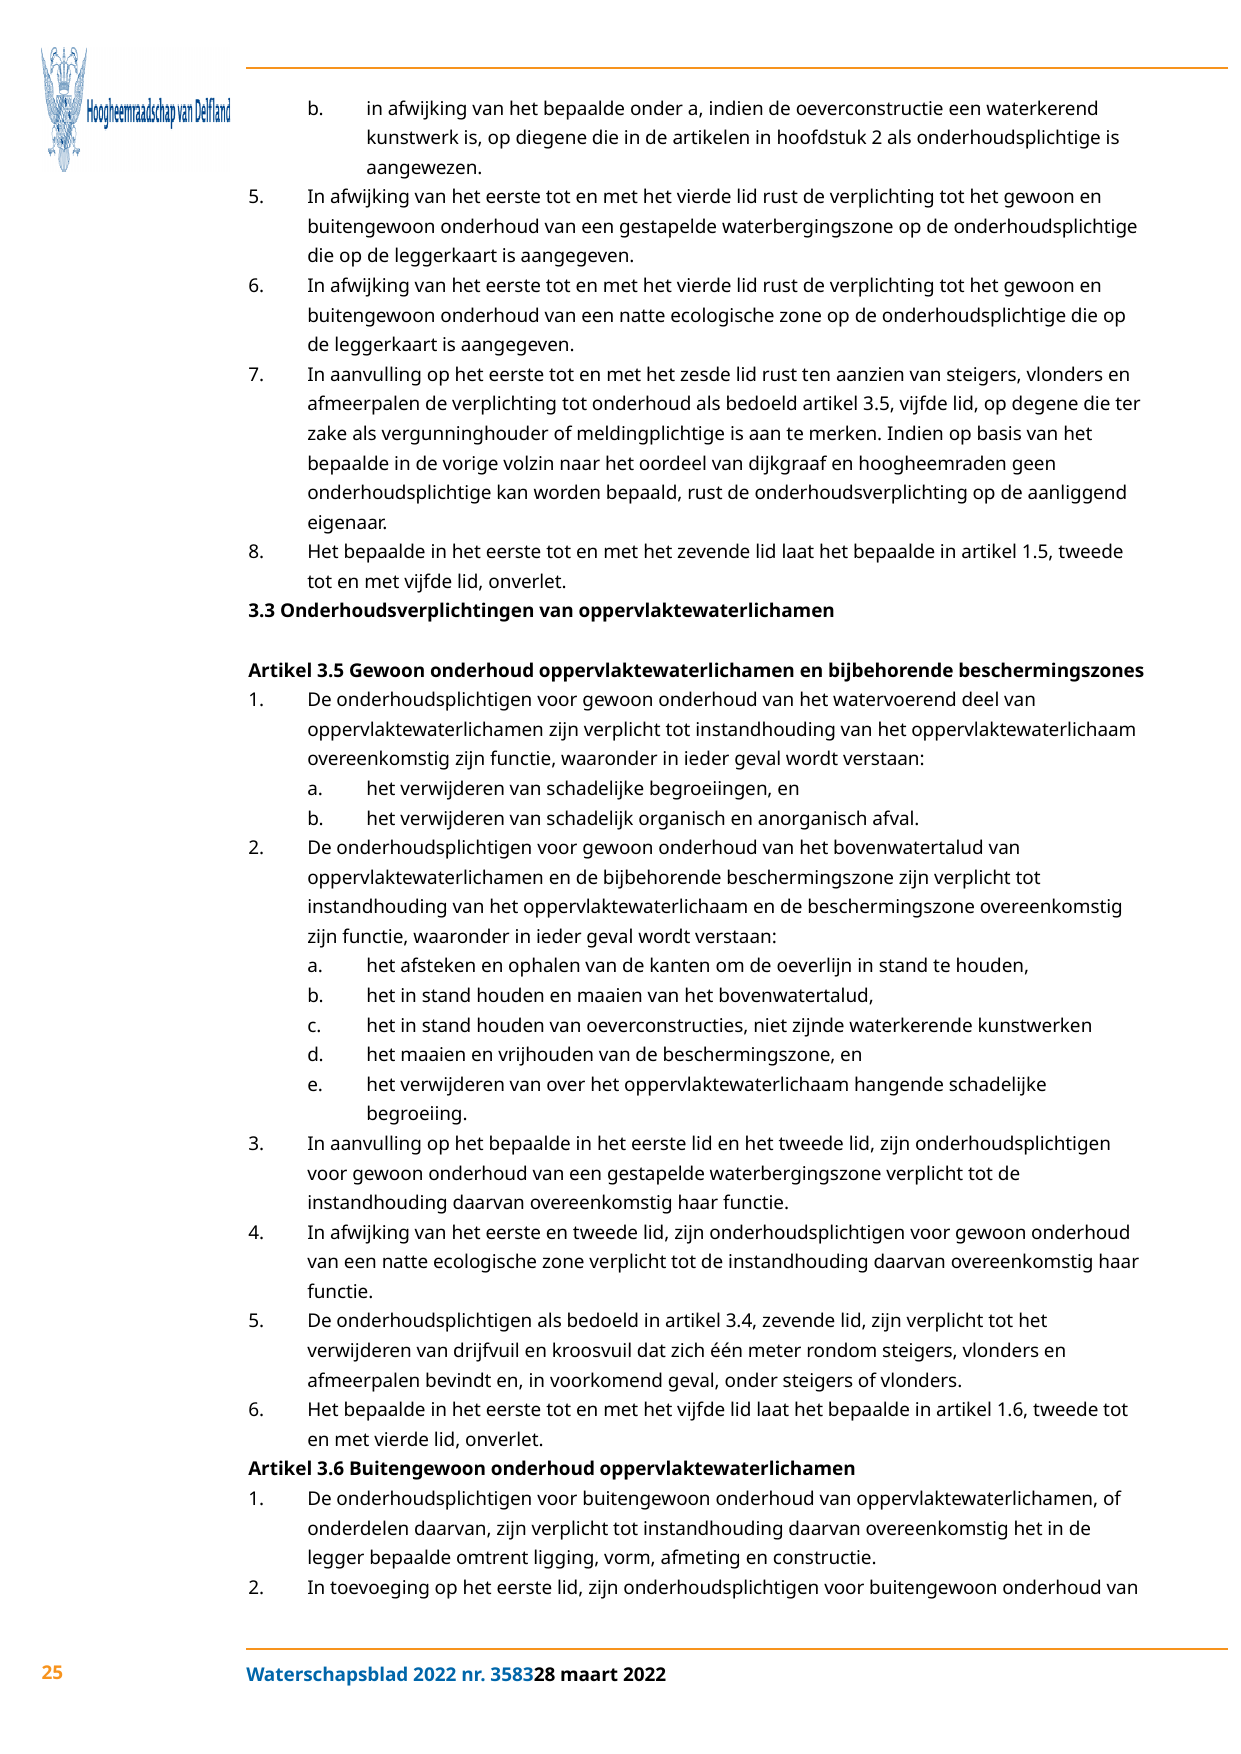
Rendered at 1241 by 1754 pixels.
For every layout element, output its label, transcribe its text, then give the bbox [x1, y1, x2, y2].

list De onderhoudsplichtigen als bedoeld in artikel 3.4, zevende lid, zijn verplicht tot het verwijderen van drijfvuil en kroosvuil dat zich één meter rondom steigers, vlonders en afmeerpalen bevindt en, in voorkomend geval, onder steigers of vlonders. [248, 1308, 1152, 1393]
list het verwijderen van schadelijke begroeiingen, en [307, 775, 1152, 801]
list het verwijderen van over het oppervlaktewaterlichaam hangende schadelijke begroeiing. [307, 1071, 1152, 1126]
list het verwijderen van schadelijk organisch en anorganisch afval. [307, 805, 1152, 831]
list De onderhoudsplichtigen voor gewoon onderhoud van het bovenwatertalud van oppervlaktewaterlichamen en de bijbehorende beschermingszone zijn verplicht tot instandhouding van het oppervlaktewaterlichaam en de beschermingszone overeenkomstig zijn functie, waaronder in ieder geval wordt verstaan: [248, 834, 1152, 949]
list het afsteken en ophalen van de kanten om de oeverlijn in stand te houden, [307, 953, 1152, 978]
list Het bepaalde in het eerste tot en met het vijfde lid laat het bepaalde in artikel 1.6, tweede tot en met vierde lid, onverlet. [248, 1396, 1152, 1452]
picture [41, 47, 231, 172]
list De onderhoudsplichtigen voor buitengewoon onderhoud van oppervlaktewaterlichamen, of onderdelen daarvan, zijn verplicht tot instandhouding daarvan overeenkomstig het in de legger bepaalde omtrent ligging, vorm, afmeting en constructie. [248, 1485, 1152, 1570]
list Het bepaalde in het eerste tot en met het zevende lid laat het bepaalde in artikel 1.5, tweede tot en met vijfde lid, onverlet. [248, 538, 1152, 594]
list het maaien en vrijhouden van de beschermingszone, en [307, 1041, 1152, 1067]
list De onderhoudsplichtigen voor gewoon onderhoud van het watervoerend deel van oppervlaktewaterlichamen zijn verplicht tot instandhouding van het oppervlaktewaterlichaam overeenkomstig zijn functie, waaronder in ieder geval wordt verstaan: [248, 686, 1152, 771]
list het in stand houden en maaien van het bovenwatertalud, [307, 982, 1152, 1008]
list In afwijking van het eerste tot en met het vierde lid rust de verplichting tot het gewoon en buitengewoon onderhoud van een natte ecologische zone op de onderhoudsplichtige die op de leggerkaart is aangegeven. [248, 272, 1152, 357]
list het in stand houden van oeverconstructies, niet zijnde waterkerende kunstwerken [307, 1012, 1152, 1038]
list In afwijking van het eerste tot en met het vierde lid rust de verplichting tot het gewoon en buitengewoon onderhoud van een gestapelde waterbergingszone op de onderhoudsplichtige die op de leggerkaart is aangegeven. [248, 183, 1152, 268]
list In aanvulling op het bepaalde in het eerste lid en het tweede lid, zijn onderhoudsplichtigen voor gewoon onderhoud van een gestapelde waterbergingszone verplicht tot de instandhouding daarvan overeenkomstig haar functie. [248, 1130, 1152, 1215]
list In aanvulling op het eerste tot en met het zesde lid rust ten aanzien van steigers, vlonders en afmeerpalen de verplichting tot onderhoud als bedoeld artikel 3.5, vijfde lid, op degene die ter zake als vergunninghouder of meldingplichtige is aan te merken. Indien op basis van het bepaalde in de vorige volzin naar het oordeel van dijkgraaf en hoogheemraden geen onderhoudsplichtige kan worden bepaald, rust de onderhoudsverplichting op de aanliggend eigenaar. [248, 361, 1152, 535]
list In toevoeging op het eerste lid, zijn onderhoudsplichtigen voor buitengewoon onderhoud van [248, 1574, 1152, 1600]
text Artikel 3.6 Buitengewoon onderhoud oppervlaktewaterlichamen [248, 1456, 1152, 1481]
text 3.3 Onderhoudsverplichtingen van oppervlaktewaterlichamen [248, 598, 1152, 623]
text Artikel 3.5 Gewoon onderhoud oppervlaktewaterlichamen en bijbehorende beschermingszones [248, 657, 1152, 683]
list in afwijking van het bepaalde onder a, indien de oeverconstructie een waterkerend kunstwerk is, op diegene die in de artikelen in hoofdstuk 2 als onderhoudsplichtige is aangewezen. [307, 95, 1152, 180]
list In afwijking van het eerste en tweede lid, zijn onderhoudsplichtigen voor gewoon onderhoud van een natte ecologische zone verplicht tot de instandhouding daarvan overeenkomstig haar functie. [248, 1219, 1152, 1304]
